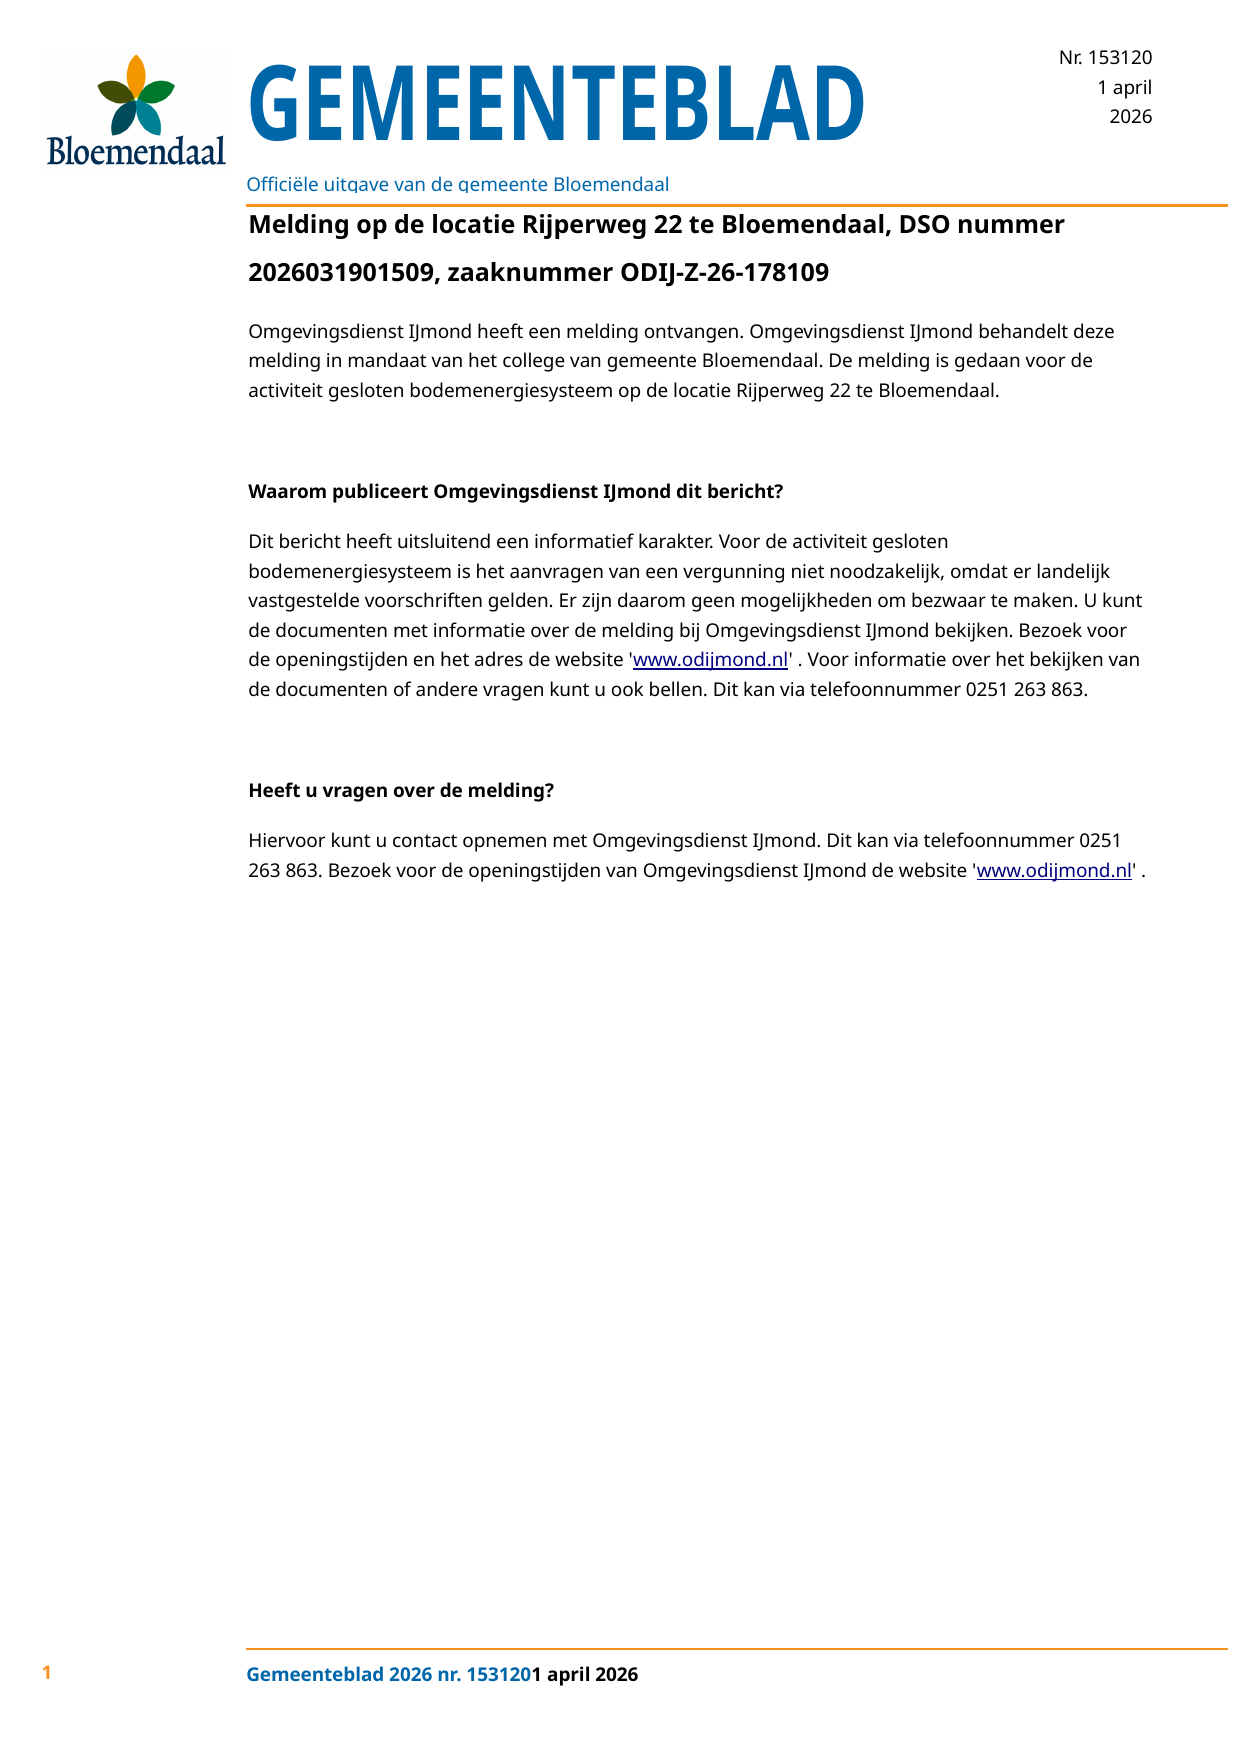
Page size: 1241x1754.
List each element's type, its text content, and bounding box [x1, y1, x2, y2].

text Heeft u vragen over de melding? [248, 777, 1152, 803]
text Melding op de locatie Rijperweg 22 te Bloemendaal, DSO nummer 2026031901509, zaaknummer ODIJ-Z-26-178109 [248, 207, 1152, 288]
text Hiervoor kunt u contact opnemen met Omgevingsdienst IJmond. Dit kan via telefoonnummer 0251 263 863. Bezoek voor de openingstijden van Omgevingsdienst IJmond de website 'www.odijmond.nl' . [248, 827, 1152, 883]
text Omgevingsdienst IJmond heeft een melding ontvangen. Omgevingsdienst IJmond behandelt deze melding in mandaat van het college van gemeente Bloemendaal. De melding is gedaan voor de activiteit gesloten bodemenergiesysteem op de locatie Rijperweg 22 te Bloemendaal. [248, 318, 1152, 403]
text Dit bericht heeft uitsluitend een informatief karakter. Voor de activiteit gesloten bodemenergiesysteem is het aanvragen van een vergunning niet noodzakelijk, omdat er landelijk vastgestelde voorschriften gelden. Er zijn daarom geen mogelijkheden om bezwaar te maken. U kunt de documenten met informatie over de melding bij Omgevingsdienst IJmond bekijken. Bezoek voor de openingstijden en het adres de website 'www.odijmond.nl' . Voor informatie over het bekijken van de documenten of andere vragen kunt u ook bellen. Dit kan via telefoonnummer 0251 263 863. [248, 528, 1152, 702]
picture [41, 47, 231, 172]
text Waarom publiceert Omgevingsdienst IJmond dit bericht? [248, 478, 1152, 504]
